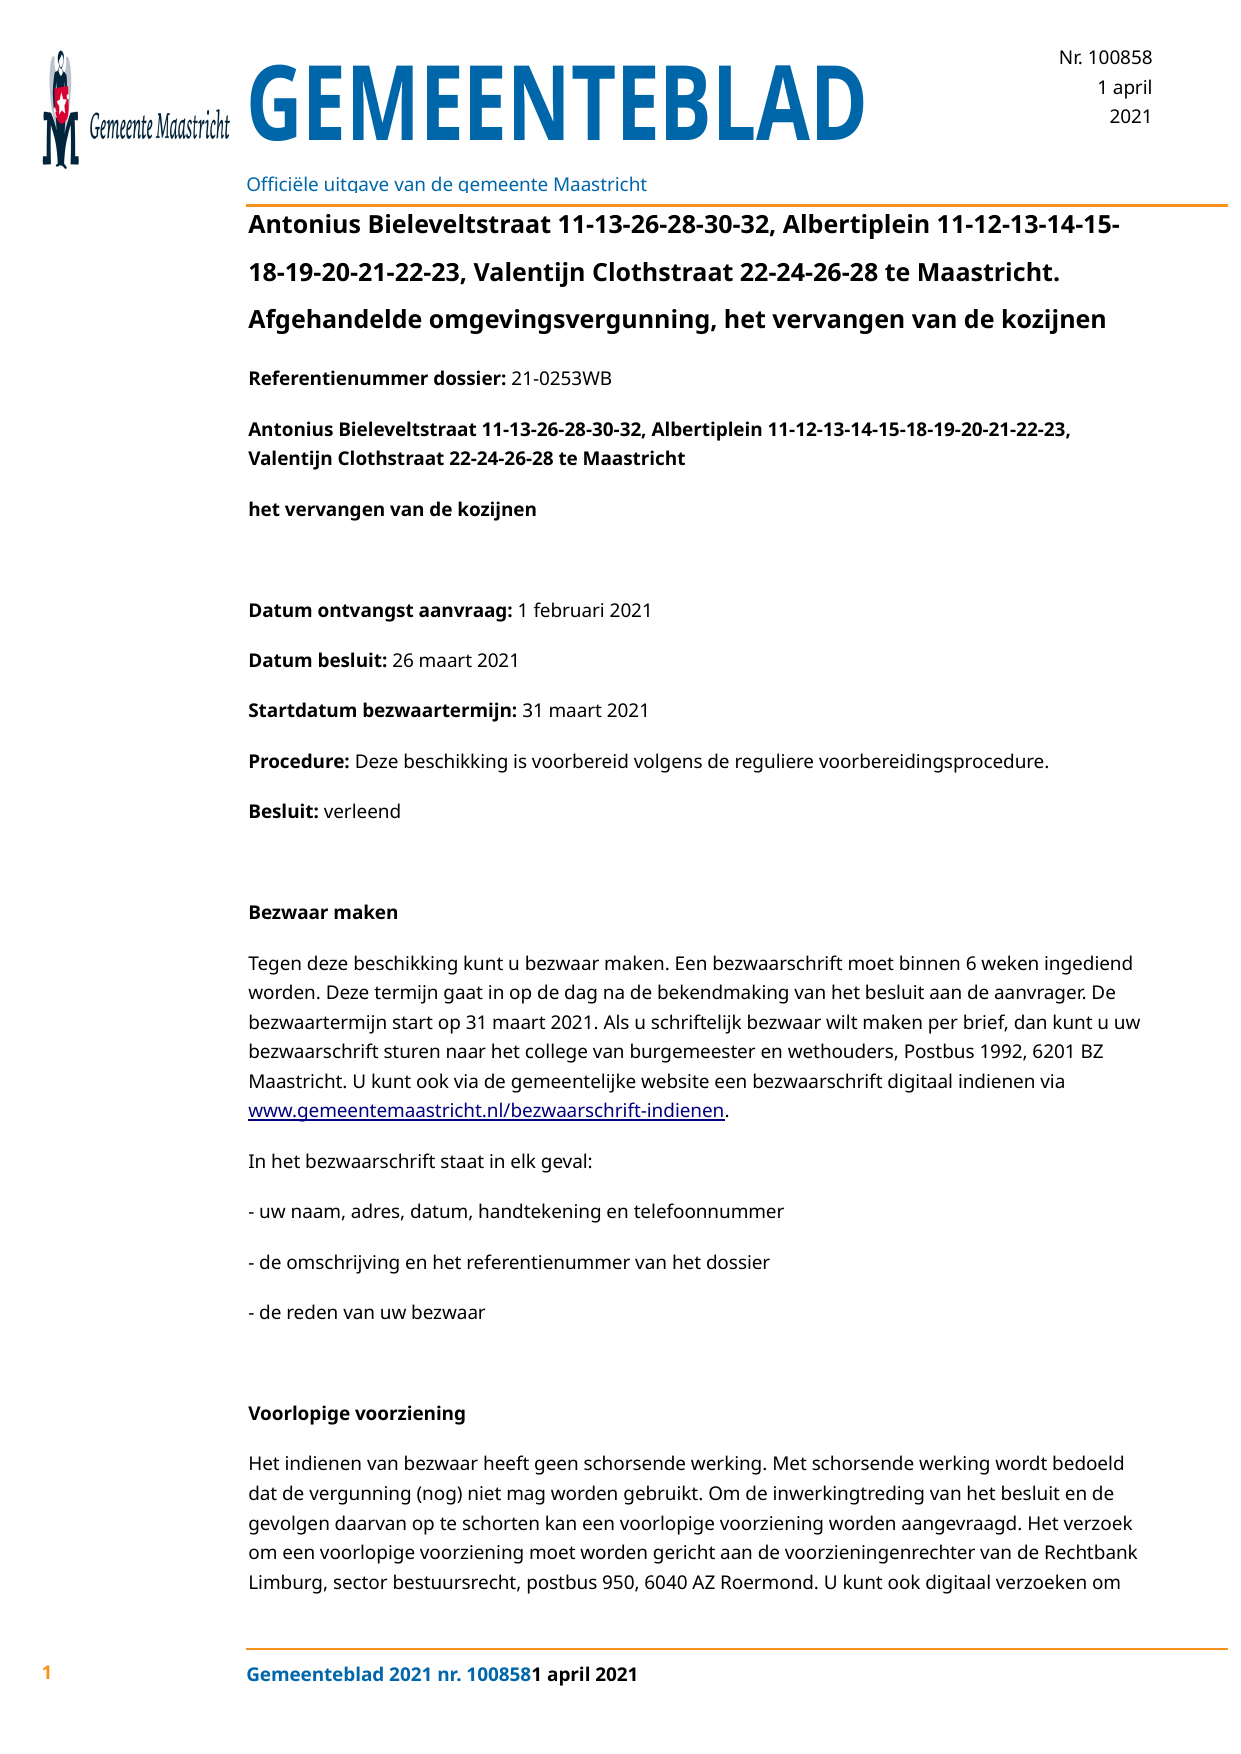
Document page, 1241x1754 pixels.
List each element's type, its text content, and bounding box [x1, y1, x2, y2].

text Tegen deze beschikking kunt u bezwaar maken. Een bezwaarschrift moet binnen 6 weken ingediend worden. Deze termijn gaat in op de dag na de bekendmaking van het besluit aan de aanvrager. De bezwaartermijn start op 31 maart 2021. Als u schriftelijk bezwaar wilt maken per brief, dan kunt u uw bezwaarschrift sturen naar het college van burgemeester en wethouders, Postbus 1992, 6201 BZ Maastricht. U kunt ook via de gemeentelijke website een bezwaarschrift digitaal indienen via www.gemeentemaastricht.nl/bezwaarschrift-indienen. [248, 950, 1152, 1123]
text Het indienen van bezwaar heeft geen schorsende werking. Met schorsende werking wordt bedoeld dat de vergunning (nog) niet mag worden gebruikt. Om de inwerkingtreding van het besluit en de gevolgen daarvan op te schorten kan een voorlopige voorziening worden aangevraagd. Het verzoek om een voorlopige voorziening moet worden gericht aan de voorzieningenrechter van de Rechtbank Limburg, sector bestuursrecht, postbus 950, 6040 AZ Roermond. U kunt ook digitaal verzoeken om [248, 1451, 1152, 1594]
text - de reden van uw bezwaar [248, 1299, 1152, 1325]
text - uw naam, adres, datum, handtekening en telefoonnummer [248, 1198, 1152, 1224]
text Datum ontvangst aanvraag: 1 februari 2021 [248, 597, 1152, 622]
text Datum besluit: 26 maart 2021 [248, 647, 1152, 673]
text Startdatum bezwaartermijn: 31 maart 2021 [248, 698, 1152, 723]
text Referentienummer dossier: 21-0253WB [248, 366, 1152, 391]
picture [41, 47, 231, 172]
text Bezwaar maken [248, 899, 1152, 925]
text - de omschrijving en het referentienummer van het dossier [248, 1249, 1152, 1274]
text Voorlopige voorziening [248, 1400, 1152, 1426]
text In het bezwaarschrift staat in elk geval: [248, 1148, 1152, 1174]
text het vervangen van de kozijnen [248, 496, 1152, 522]
text Besluit: verleend [248, 798, 1152, 824]
text Antonius Bieleveltstraat 11-13-26-28-30-32, Albertiplein 11-12-13-14-15-18-19-20-21-22-23, Valentijn Clothstraat 22-24-26-28 te Maastricht. Afgehandelde omgevingsvergunning, het vervangen van de kozijnen [248, 207, 1152, 336]
text Procedure: Deze beschikking is voorbereid volgens de reguliere voorbereidingsprocedure. [248, 748, 1152, 774]
text Antonius Bieleveltstraat 11-13-26-28-30-32, Albertiplein 11-12-13-14-15-18-19-20-21-22-23, Valentijn Clothstraat 22-24-26-28 te Maastricht [248, 416, 1152, 471]
